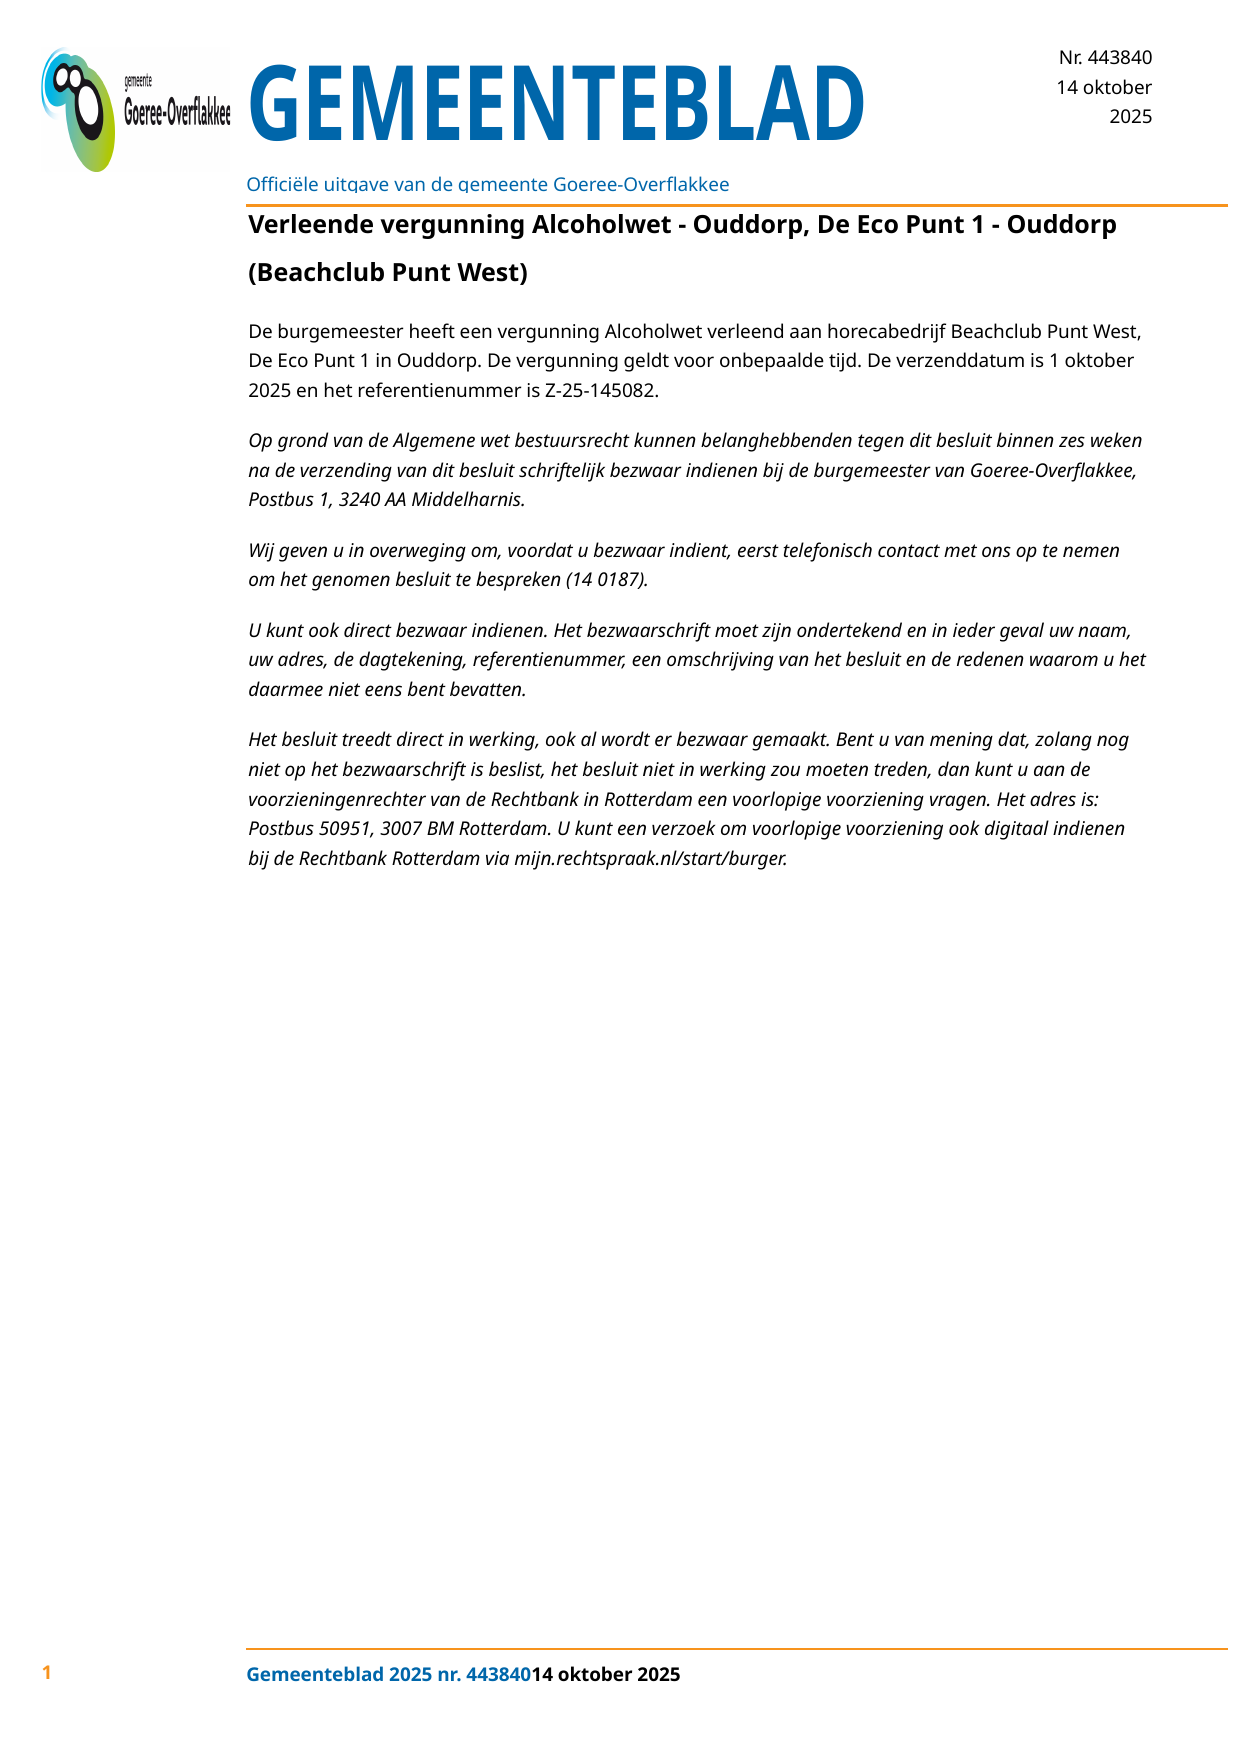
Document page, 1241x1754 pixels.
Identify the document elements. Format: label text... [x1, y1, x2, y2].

text De burgemeester heeft een vergunning Alcoholwet verleend aan horecabedrijf Beachclub Punt West, De Eco Punt 1 in Ouddorp. De vergunning geldt voor onbepaalde tijd. De verzenddatum is 1 oktober 2025 en het referentienummer is Z-25-145082. [248, 318, 1152, 403]
text U kunt ook direct bezwaar indienen. Het bezwaarschrift moet zijn ondertekend en in ieder geval uw naam, uw adres, de dagtekening, referentienummer, een omschrijving van het besluit en de redenen waarom u het daarmee niet eens bent bevatten. [248, 617, 1152, 702]
picture [41, 47, 231, 172]
text Op grond van de Algemene wet bestuursrecht kunnen belanghebbenden tegen dit besluit binnen zes weken na de verzending van dit besluit schriftelijk bezwaar indienen bij de burgemeester van Goeree-Overflakkee, Postbus 1, 3240 AA Middelharnis. [248, 427, 1152, 512]
text Het besluit treedt direct in werking, ook al wordt er bezwaar gemaakt. Bent u van mening dat, zolang nog niet op het bezwaarschrift is beslist, het besluit niet in werking zou moeten treden, dan kunt u aan de voorzieningenrechter van de Rechtbank in Rotterdam een voorlopige voorziening vragen. Het adres is: Postbus 50951, 3007 BM Rotterdam. U kunt een verzoek om voorlopige voorziening ook digitaal indienen bij de Rechtbank Rotterdam via mijn.rechtspraak.nl/start/burger. [248, 727, 1152, 871]
text Wij geven u in overweging om, voordat u bezwaar indient, eerst telefonisch contact met ons op te nemen om het genomen besluit te bespreken (14 0187). [248, 537, 1152, 592]
text Verleende vergunning Alcoholwet - Ouddorp, De Eco Punt 1 - Ouddorp (Beachclub Punt West) [248, 207, 1152, 288]
